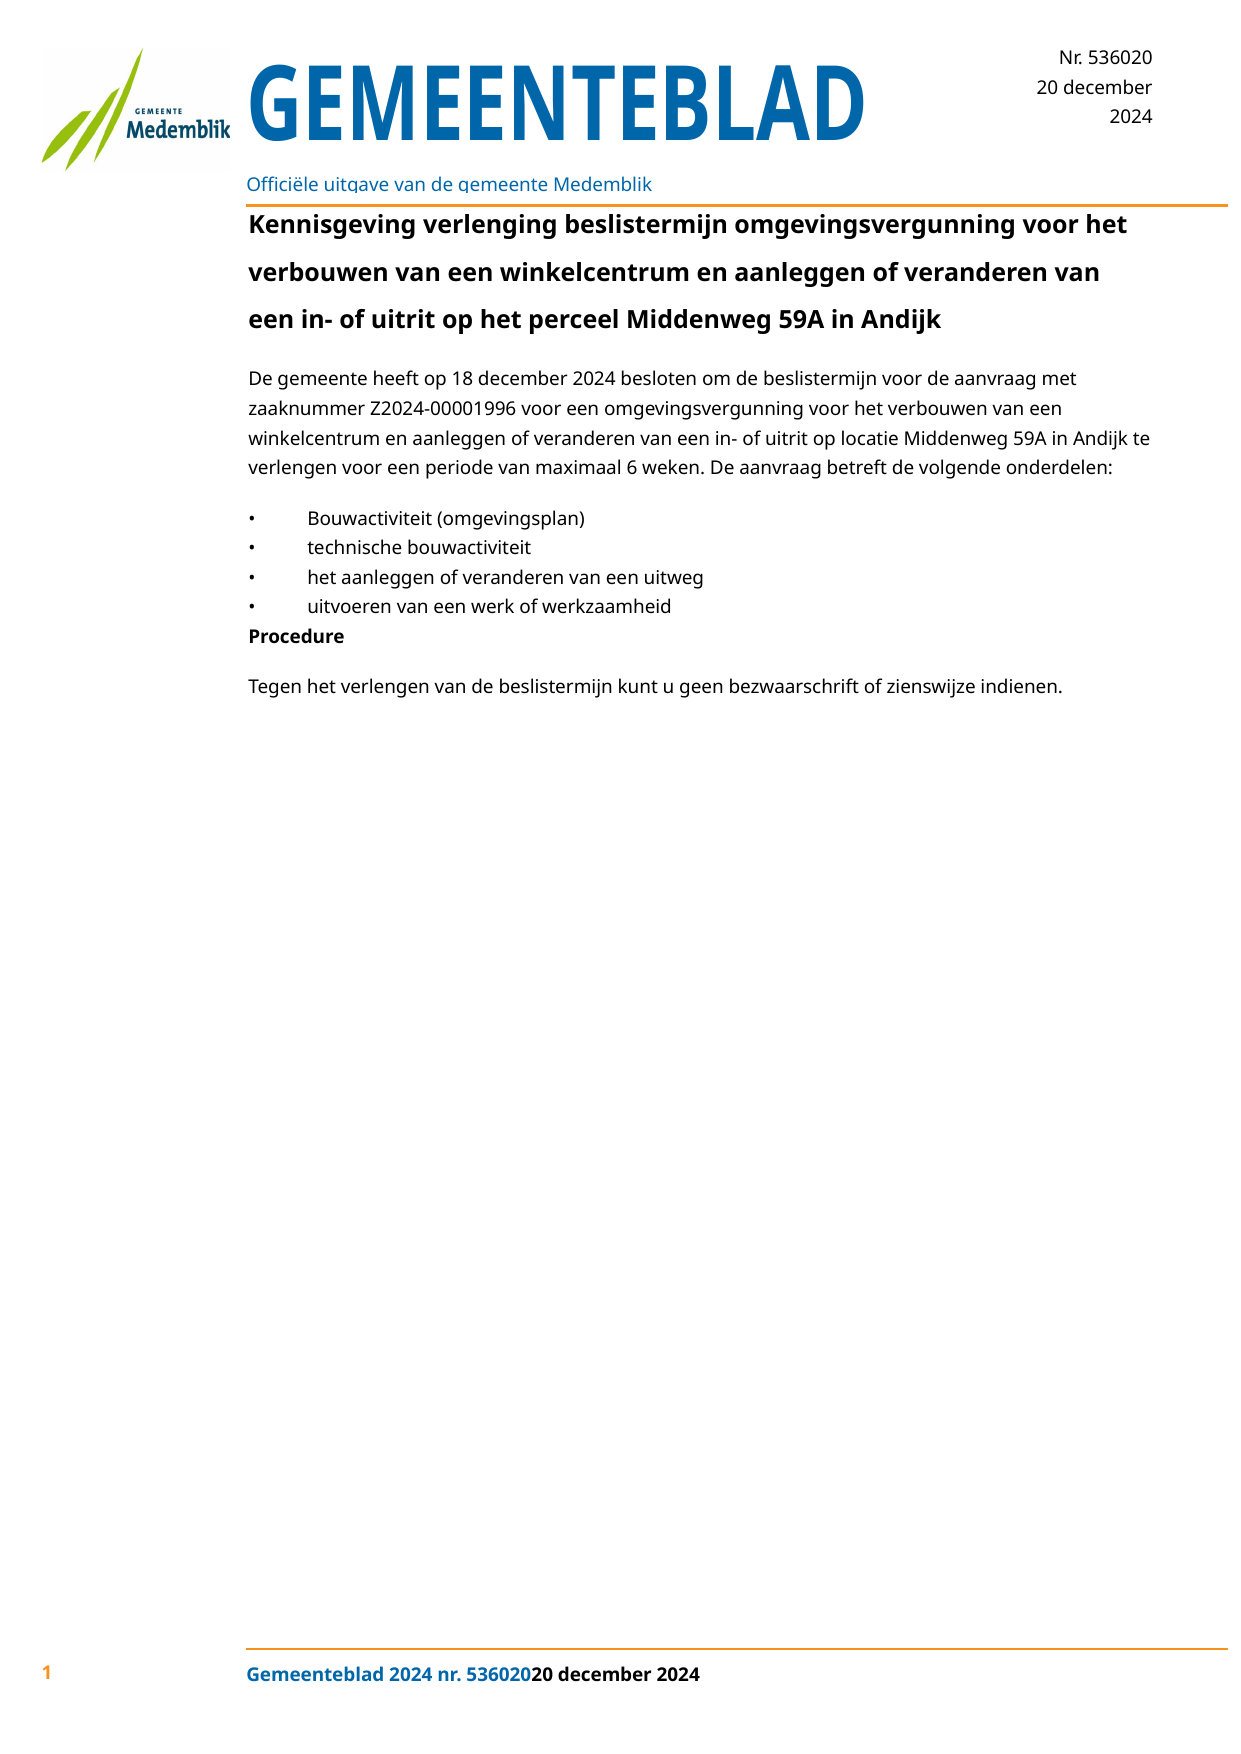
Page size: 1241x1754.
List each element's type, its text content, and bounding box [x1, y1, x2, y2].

picture [41, 47, 231, 172]
text De gemeente heeft op 18 december 2024 besloten om de beslistermijn voor de aanvraag met zaaknummer Z2024-00001996 voor een omgevingsvergunning voor het verbouwen van een winkelcentrum en aanleggen of veranderen van een in- of uitrit op locatie Middenweg 59A in Andijk te verlengen voor een periode van maximaal 6 weken. De aanvraag betreft de volgende onderdelen: [248, 366, 1152, 480]
list het aanleggen of veranderen van een uitweg [248, 564, 1152, 589]
list Bouwactiviteit (omgevingsplan) [248, 505, 1152, 530]
text Tegen het verlengen van de beslistermijn kunt u geen bezwaarschrift of zienswijze indienen. [248, 673, 1152, 699]
list uitvoeren van een werk of werkzaamheid [248, 593, 1152, 619]
list technische bouwactiviteit [248, 534, 1152, 560]
text Procedure [248, 623, 1152, 649]
text Kennisgeving verlenging beslistermijn omgevingsvergunning voor het verbouwen van een winkelcentrum en aanleggen of veranderen van een in- of uitrit op het perceel Middenweg 59A in Andijk [248, 207, 1152, 336]
